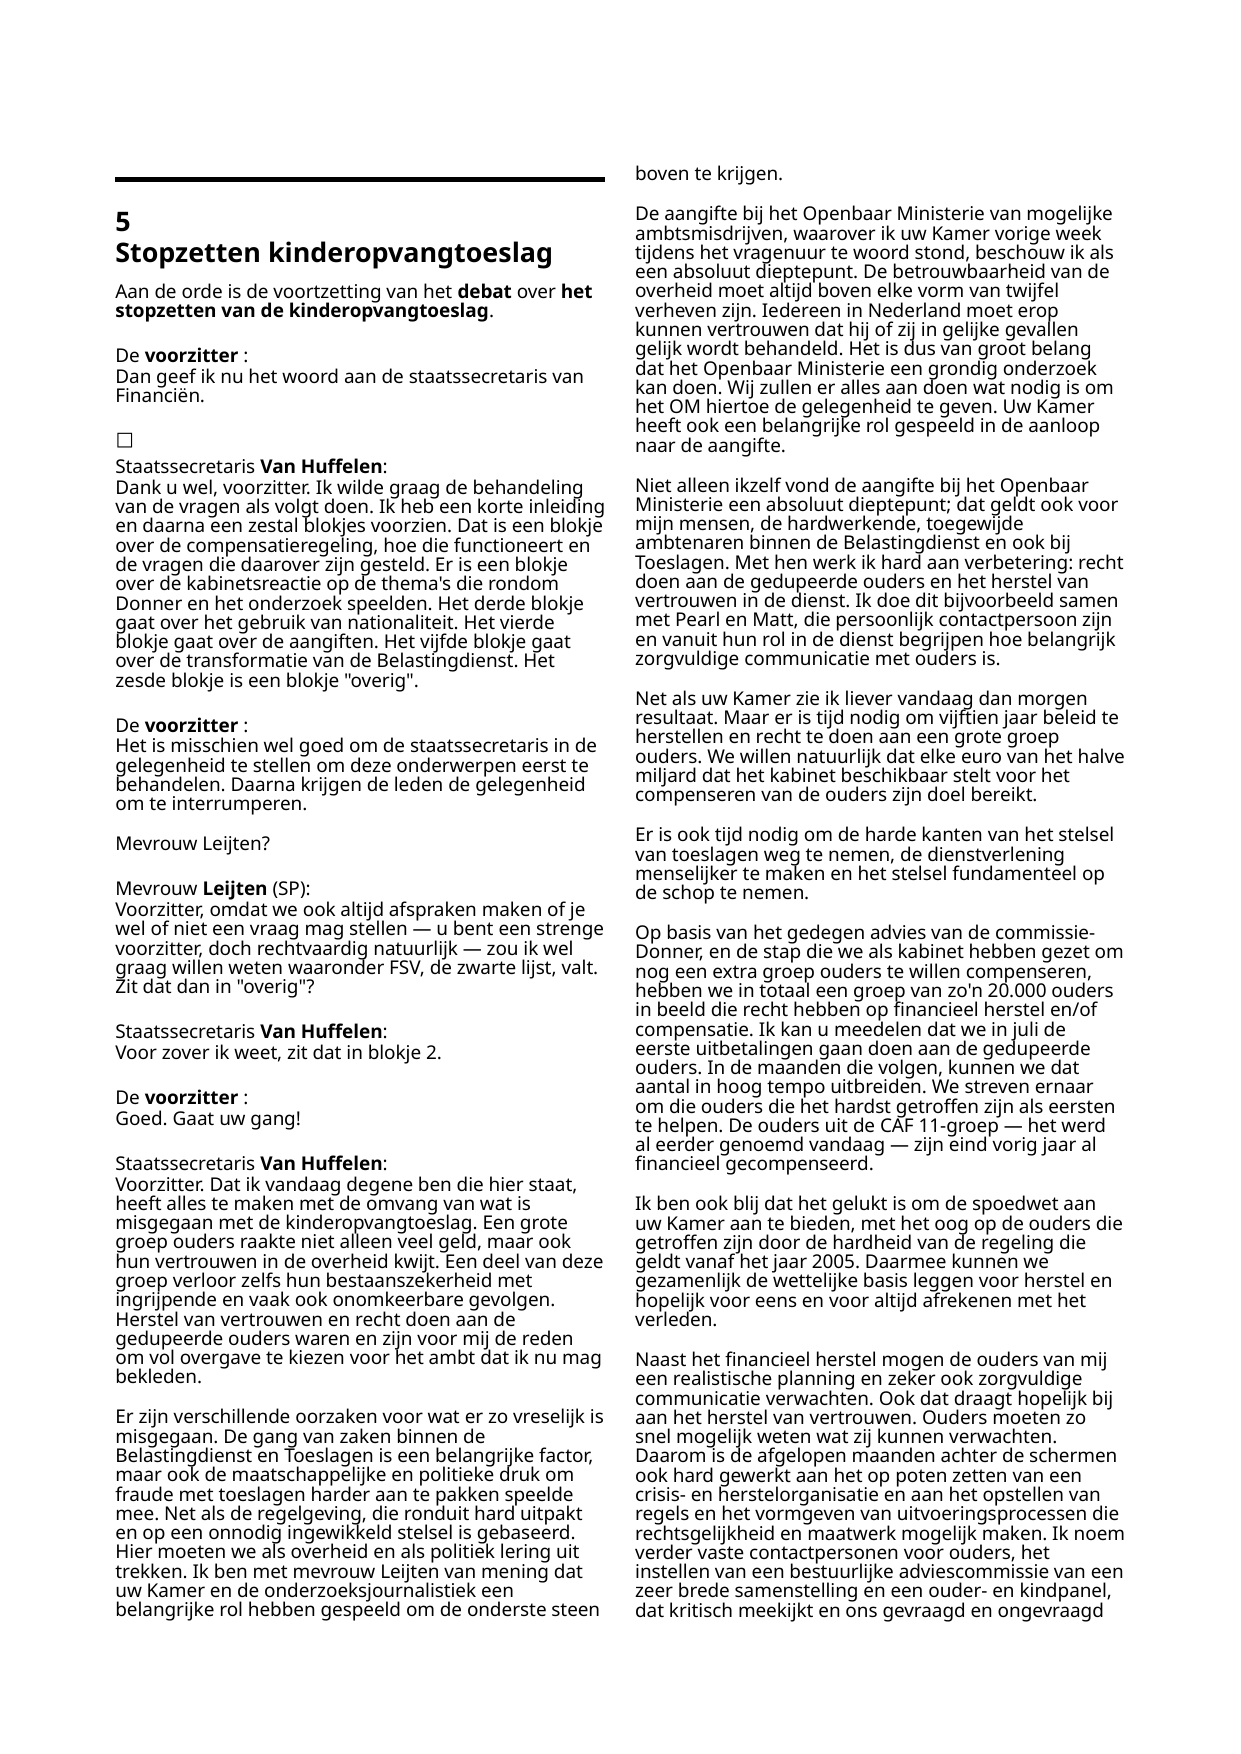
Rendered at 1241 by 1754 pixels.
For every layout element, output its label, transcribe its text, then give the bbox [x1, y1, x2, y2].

text Staatssecretaris Van Huffelen: [115, 1018, 605, 1044]
text 5 [115, 203, 605, 239]
text De aangifte bij het Openbaar Ministerie van mogelijke ambtsmisdrijven, waarover ik uw Kamer vorige week tijdens het vragenuur te woord stond, beschouw ik als een absoluut dieptepunt. De betrouwbaarheid van de overheid moet altijd boven elke vorm van twijfel verheven zijn. Iedereen in Nederland moet erop kunnen vertrouwen dat hij of zij in gelijke gevallen gelijk wordt behandeld. Het is dus van groot belang dat het Openbaar Ministerie een grondig onderzoek kan doen. Wij zullen er alles aan doen wat nodig is om het OM hiertoe de gelegenheid te geven. Uw Kamer heeft ook een belangrijke rol gespeeld in de aanloop naar de aangifte. [635, 205, 1125, 456]
text Voorzitter. Dat ik vandaag degene ben die hier staat, heeft alles te maken met de omvang van wat is misgegaan met de kinderopvangtoeslag. Een grote groep ouders raakte niet alleen veel geld, maar ook hun vertrouwen in de overheid kwijt. Een deel van deze groep verloor zelfs hun bestaanszekerheid met ingrijpende en vaak ook onomkeerbare gevolgen. Herstel van vertrouwen en recht doen aan de gedupeerde ouders waren en zijn voor mij de reden om vol overgave te kiezen voor het ambt dat ik nu mag bekleden. [115, 1176, 605, 1388]
text Naast het financieel herstel mogen de ouders van mij een realistische planning en zeker ook zorgvuldige communicatie verwachten. Ook dat draagt hopelijk bij aan het herstel van vertrouwen. Ouders moeten zo snel mogelijk weten wat zij kunnen verwachten. Daarom is de afgelopen maanden achter de schermen ook hard gewerkt aan het op poten zetten van een crisis- en herstelorganisatie en aan het opstellen van regels en het vormgeven van uitvoeringsprocessen die rechtsgelijkheid en maatwerk mogelijk maken. Ik noem verder vaste contactpersonen voor ouders, het instellen van een bestuurlijke adviescommissie van een zeer brede samenstelling en een ouder- en kindpanel, dat kritisch meekijkt en ons gevraagd en ongevraagd [635, 1351, 1125, 1621]
text Net als uw Kamer zie ik liever vandaag dan morgen resultaat. Maar er is tijd nodig om vijftien jaar beleid te herstellen en recht te doen aan een grote groep ouders. We willen natuurlijk dat elke euro van het halve miljard dat het kabinet beschikbaar stelt voor het compenseren van de ouders zijn doel bereikt. [635, 690, 1125, 806]
text boven te krijgen. [635, 165, 1125, 184]
text Mevrouw Leijten? [115, 835, 605, 854]
text Staatssecretaris Van Huffelen: [115, 453, 605, 479]
text Mevrouw Leijten (SP): [115, 875, 605, 901]
text Goed. Gaat uw gang! [115, 1110, 605, 1129]
text Voorzitter, omdat we ook altijd afspraken maken of je wel of niet een vraag mag stellen — u bent een strenge voorzitter, doch rechtvaardig natuurlijk — zou ik wel graag willen weten waaronder FSV, de zwarte lijst, valt. Zit dat dan in "overig"? [115, 901, 605, 997]
text Voor zover ik weet, zit dat in blokje 2. [115, 1044, 605, 1063]
text Stopzetten kinderopvangtoeslag [115, 239, 605, 283]
text Het is misschien wel goed om de staatssecretaris in de gelegenheid te stellen om deze onderwerpen eerst te behandelen. Daarna krijgen de leden de gelegenheid om te interrumperen. [115, 737, 605, 814]
text Niet alleen ikzelf vond de aangifte bij het Openbaar Ministerie een absoluut dieptepunt; dat geldt ook voor mijn mensen, de hardwerkende, toegewijde ambtenaren binnen de Belastingdienst en ook bij Toeslagen. Met hen werk ik hard aan verbetering: recht doen aan de gedupeerde ouders en het herstel van vertrouwen in de dienst. Ik doe dit bijvoorbeeld samen met Pearl en Matt, die persoonlijk contactpersoon zijn en vanuit hun rol in de dienst begrijpen hoe belangrijk zorgvuldige communicatie met ouders is. [635, 477, 1125, 669]
text Dan geef ik nu het woord aan de staatssecretaris van Financiën. [115, 368, 605, 407]
text Dank u wel, voorzitter. Ik wilde graag de behandeling van de vragen als volgt doen. Ik heb een korte inleiding en daarna een zestal blokjes voorzien. Dat is een blokje over de compensatieregeling, hoe die functioneert en de vragen die daarover zijn gesteld. Er is een blokje over de kabinetsreactie op de thema's die rondom Donner en het onderzoek speelden. Het derde blokje gaat over het gebruik van nationaliteit. Het vierde blokje gaat over de aangiften. Het vijfde blokje gaat over de transformatie van de Belastingdienst. Het zesde blokje is een blokje "overig". [115, 479, 605, 691]
text Ik ben ook blij dat het gelukt is om de spoedwet aan uw Kamer aan te bieden, met het oog op de ouders die getroffen zijn door de hardheid van de regeling die geldt vanaf het jaar 2005. Daarmee kunnen we gezamenlijk de wettelijke basis leggen voor herstel en hopelijk voor eens en voor altijd afrekenen met het verleden. [635, 1195, 1125, 1330]
text Er zijn verschillende oorzaken voor wat er zo vreselijk is misgegaan. De gang van zaken binnen de Belastingdienst en Toeslagen is een belangrijke factor, maar ook de maatschappelijke en politieke druk om fraude met toeslagen harder aan te pakken speelde mee. Net als de regelgeving, die ronduit hard uitpakt en op een onnodig ingewikkeld stelsel is gebaseerd. Hier moeten we als overheid en als politiek lering uit trekken. Ik ben met mevrouw Leijten van mening dat uw Kamer en de onderzoeksjournalistiek een belangrijke rol hebben gespeeld om de onderste steen [115, 1408, 605, 1620]
text De voorzitter : [115, 342, 605, 368]
text De voorzitter : [115, 1084, 605, 1110]
text ⬜ [115, 427, 605, 453]
text Op basis van het gedegen advies van de commissie-Donner, en de stap die we als kabinet hebben gezet om nog een extra groep ouders te willen compenseren, hebben we in totaal een groep van zo'n 20.000 ouders in beeld die recht hebben op financieel herstel en/of compensatie. Ik kan u meedelen dat we in juli de eerste uitbetalingen gaan doen aan de gedupeerde ouders. In de maanden die volgen, kunnen we dat aantal in hoog tempo uitbreiden. We streven ernaar om die ouders die het hardst getroffen zijn als eersten te helpen. De ouders uit de CAF 11-groep — het werd al eerder genoemd vandaag — zijn eind vorig jaar al financieel gecompenseerd. [635, 924, 1125, 1175]
text Aan de orde is de voortzetting van het debat over het stopzetten van de kinderopvangtoeslag. [115, 283, 605, 322]
text Er is ook tijd nodig om de harde kanten van het stelsel van toeslagen weg te nemen, de dienstverlening menselijker te maken en het stelsel fundamenteel op de schop te nemen. [635, 826, 1125, 903]
text Staatssecretaris Van Huffelen: [115, 1150, 605, 1176]
text De voorzitter : [115, 712, 605, 737]
